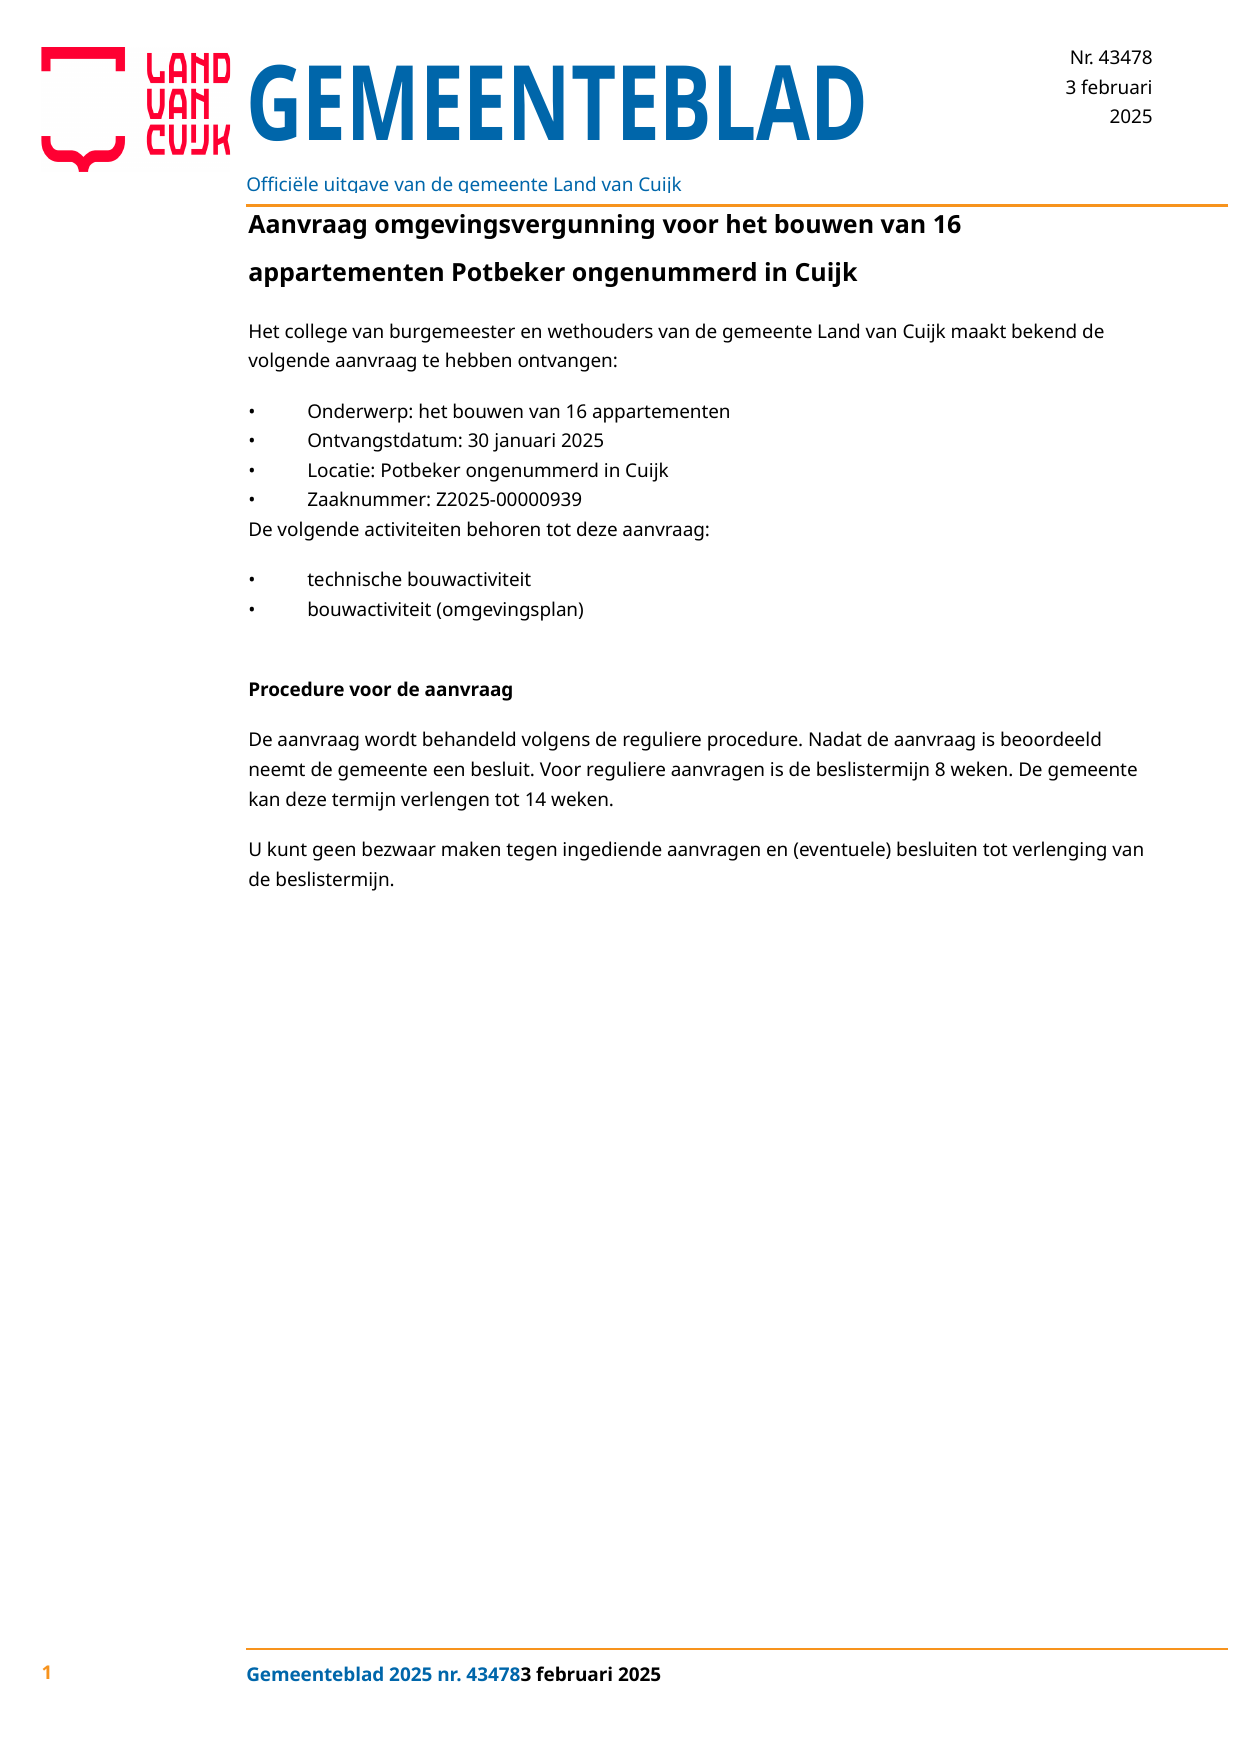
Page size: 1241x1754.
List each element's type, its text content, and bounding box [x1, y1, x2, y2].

list Zaaknummer: Z2025-00000939 [248, 487, 1152, 512]
list Locatie: Potbeker ongenummerd in Cuijk [248, 457, 1152, 483]
text Het college van burgemeester en wethouders van de gemeente Land van Cuijk maakt bekend de volgende aanvraag te hebben ontvangen: [248, 318, 1152, 373]
list technische bouwactiviteit [248, 567, 1152, 592]
text Procedure voor de aanvraag [248, 676, 1152, 702]
text Aanvraag omgevingsvergunning voor het bouwen van 16 appartementen Potbeker ongenummerd in Cuijk [248, 207, 1152, 288]
list bouwactiviteit (omgevingsplan) [248, 596, 1152, 622]
text De aanvraag wordt behandeld volgens de reguliere procedure. Nadat de aanvraag is beoordeeld neemt de gemeente een besluit. Voor reguliere aanvragen is de beslistermijn 8 weken. De gemeente kan deze termijn verlengen tot 14 weken. [248, 727, 1152, 812]
text De volgende activiteiten behoren tot deze aanvraag: [248, 516, 1152, 542]
list Onderwerp: het bouwen van 16 appartementen [248, 398, 1152, 424]
list Ontvangstdatum: 30 januari 2025 [248, 427, 1152, 453]
picture [41, 47, 231, 172]
text U kunt geen bezwaar maken tegen ingediende aanvragen en (eventuele) besluiten tot verlenging van de beslistermijn. [248, 836, 1152, 892]
